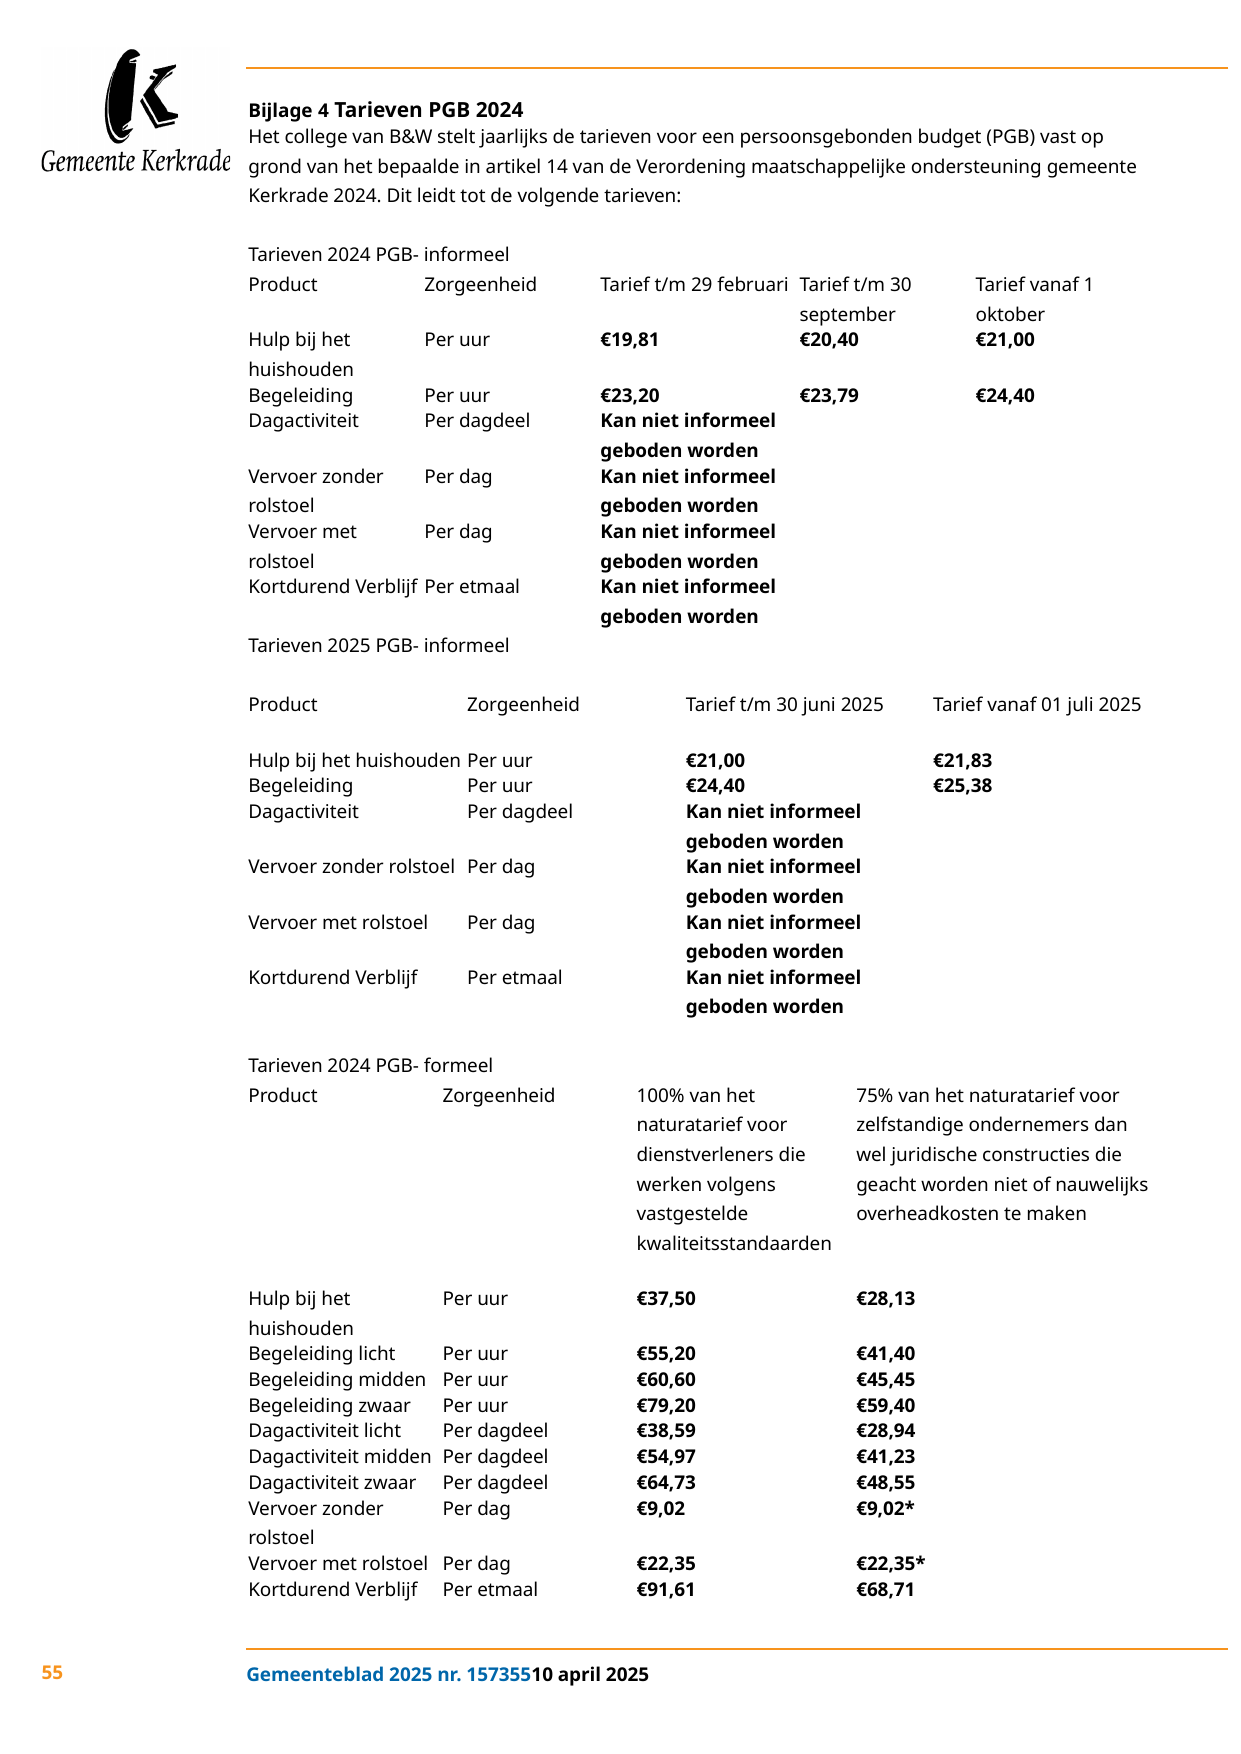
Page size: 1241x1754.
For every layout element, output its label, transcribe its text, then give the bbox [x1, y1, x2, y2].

table_cell Begeleiding midden [248, 1366, 442, 1392]
table_cell €9,02* [856, 1495, 1152, 1550]
picture [41, 47, 231, 172]
table_cell Per uur [442, 1285, 636, 1341]
table_cell Per uur [467, 773, 686, 798]
table_header Zorgeenheid [424, 271, 600, 327]
table_cell Per dag [424, 518, 600, 574]
table_cell Kan niet informeel geboden worden [600, 463, 799, 518]
table_cell Vervoer zonder rolstoel [248, 463, 424, 518]
table_cell €41,23 [856, 1444, 1152, 1469]
table_cell [933, 909, 1152, 964]
text Bijlage 4 Tarieven PGB 2024 [248, 95, 1152, 123]
table_cell Hulp bij het huishouden [248, 747, 467, 772]
table_cell Per dagdeel [442, 1444, 636, 1469]
table_cell Kortdurend Verblijf [248, 574, 424, 629]
table_cell Per dag [442, 1550, 636, 1576]
table_cell Per dag [467, 909, 686, 964]
table_cell €23,20 [600, 382, 799, 408]
table_cell Vervoer met rolstoel [248, 909, 467, 964]
table_header 75% van het naturatarief voor zelfstandige ondernemers dan wel juridische constructies die geacht worden niet of nauwelijks overheadkosten te maken [856, 1082, 1152, 1285]
table_cell €64,73 [636, 1469, 856, 1495]
table_cell €20,40 [799, 327, 975, 382]
table_cell €38,59 [636, 1418, 856, 1443]
table_cell Per uur [442, 1392, 636, 1418]
table_cell €24,40 [975, 382, 1152, 408]
table_cell €48,55 [856, 1469, 1152, 1495]
table_cell [799, 574, 975, 629]
table_cell Per etmaal [442, 1576, 636, 1602]
text Tarieven 2024 PGB- formeel [248, 1052, 1152, 1078]
table_cell [933, 854, 1152, 909]
table_cell Hulp bij het huishouden [248, 1285, 442, 1341]
table_cell €28,13 [856, 1285, 1152, 1341]
text Tarieven 2025 PGB- informeel [248, 632, 1152, 658]
table_cell [799, 408, 975, 463]
table_cell Vervoer zonder rolstoel [248, 1495, 442, 1550]
table_cell Hulp bij het huishouden [248, 327, 424, 382]
table_cell Kan niet informeel geboden worden [600, 408, 799, 463]
table_header Zorgeenheid [442, 1082, 636, 1285]
table_header Product [248, 271, 424, 327]
table_cell €21,00 [975, 327, 1152, 382]
table_cell Per dagdeel [442, 1418, 636, 1443]
table_cell [799, 518, 975, 574]
table_cell Kortdurend Verblijf [248, 1576, 442, 1602]
table_cell Kan niet informeel geboden worden [686, 854, 933, 909]
table_cell €60,60 [636, 1366, 856, 1392]
table_header 100% van het naturatarief voor dienstverleners die werken volgens vastgestelde kwaliteitsstandaarden [636, 1082, 856, 1285]
table_header Tarief t/m 29 februari [600, 271, 799, 327]
table_cell €55,20 [636, 1341, 856, 1366]
table_cell [933, 798, 1152, 853]
table_header Tarief vanaf 1 oktober [975, 271, 1152, 327]
table_header Product [248, 691, 467, 747]
table_cell Kan niet informeel geboden worden [686, 909, 933, 964]
table_cell Begeleiding licht [248, 1341, 442, 1366]
table_cell Kan niet informeel geboden worden [686, 798, 933, 853]
table_cell €25,38 [933, 773, 1152, 798]
table_cell [933, 964, 1152, 1019]
table_cell Per dag [424, 463, 600, 518]
table_cell €24,40 [686, 773, 933, 798]
table_cell €21,83 [933, 747, 1152, 772]
table_cell [975, 408, 1152, 463]
table_cell Per uur [442, 1341, 636, 1366]
table_cell €28,94 [856, 1418, 1152, 1443]
table_cell Per dagdeel [442, 1469, 636, 1495]
text Tarieven 2024 PGB- informeel [248, 242, 1152, 267]
table_cell Kan niet informeel geboden worden [600, 518, 799, 574]
table_cell €54,97 [636, 1444, 856, 1469]
table_cell Begeleiding [248, 773, 467, 798]
table_cell €23,79 [799, 382, 975, 408]
table_cell €59,40 [856, 1392, 1152, 1418]
table_cell Kan niet informeel geboden worden [600, 574, 799, 629]
table_cell €68,71 [856, 1576, 1152, 1602]
table_cell Per uur [467, 747, 686, 772]
table_header Tarief vanaf 01 juli 2025 [933, 691, 1152, 747]
table_cell €37,50 [636, 1285, 856, 1341]
table_cell Vervoer met rolstoel [248, 1550, 442, 1576]
table_cell €19,81 [600, 327, 799, 382]
table_cell Begeleiding zwaar [248, 1392, 442, 1418]
table_cell €22,35* [856, 1550, 1152, 1576]
table_cell Per uur [424, 382, 600, 408]
table_cell Per uur [442, 1366, 636, 1392]
table_cell Dagactiviteit licht [248, 1418, 442, 1443]
table_cell Vervoer met rolstoel [248, 518, 424, 574]
table_cell Per dag [467, 854, 686, 909]
table_cell [975, 574, 1152, 629]
table_cell €45,45 [856, 1366, 1152, 1392]
table_cell €22,35 [636, 1550, 856, 1576]
table_cell Vervoer zonder rolstoel [248, 854, 467, 909]
table_cell Per dagdeel [467, 798, 686, 853]
table_cell Dagactiviteit midden [248, 1444, 442, 1469]
table_cell Per dag [442, 1495, 636, 1550]
table_cell Begeleiding [248, 382, 424, 408]
table_header Tarief t/m 30 september [799, 271, 975, 327]
table_cell [799, 463, 975, 518]
table_cell Dagactiviteit [248, 798, 467, 853]
table_cell Kortdurend Verblijf [248, 964, 467, 1019]
table_cell €41,40 [856, 1341, 1152, 1366]
table_cell Dagactiviteit [248, 408, 424, 463]
table_cell Per dagdeel [424, 408, 600, 463]
table_cell Kan niet informeel geboden worden [686, 964, 933, 1019]
table_cell [975, 463, 1152, 518]
table_cell Per etmaal [467, 964, 686, 1019]
table_cell Dagactiviteit zwaar [248, 1469, 442, 1495]
table_cell €21,00 [686, 747, 933, 772]
text Het college van B&W stelt jaarlijks de tarieven voor een persoonsgebonden budget (PGB) vast op grond van het bepaalde in artikel 14 van de Verordening maatschappelijke ondersteuning gemeente Kerkrade 2024. Dit leidt tot de volgende tarieven: [248, 123, 1152, 208]
table_cell Per uur [424, 327, 600, 382]
table_header Tarief t/m 30 juni 2025 [686, 691, 933, 747]
table_cell [975, 518, 1152, 574]
table_cell Per etmaal [424, 574, 600, 629]
table_cell €9,02 [636, 1495, 856, 1550]
table_cell €79,20 [636, 1392, 856, 1418]
table_cell €91,61 [636, 1576, 856, 1602]
table_header Zorgeenheid [467, 691, 686, 747]
table_header Product [248, 1082, 442, 1285]
